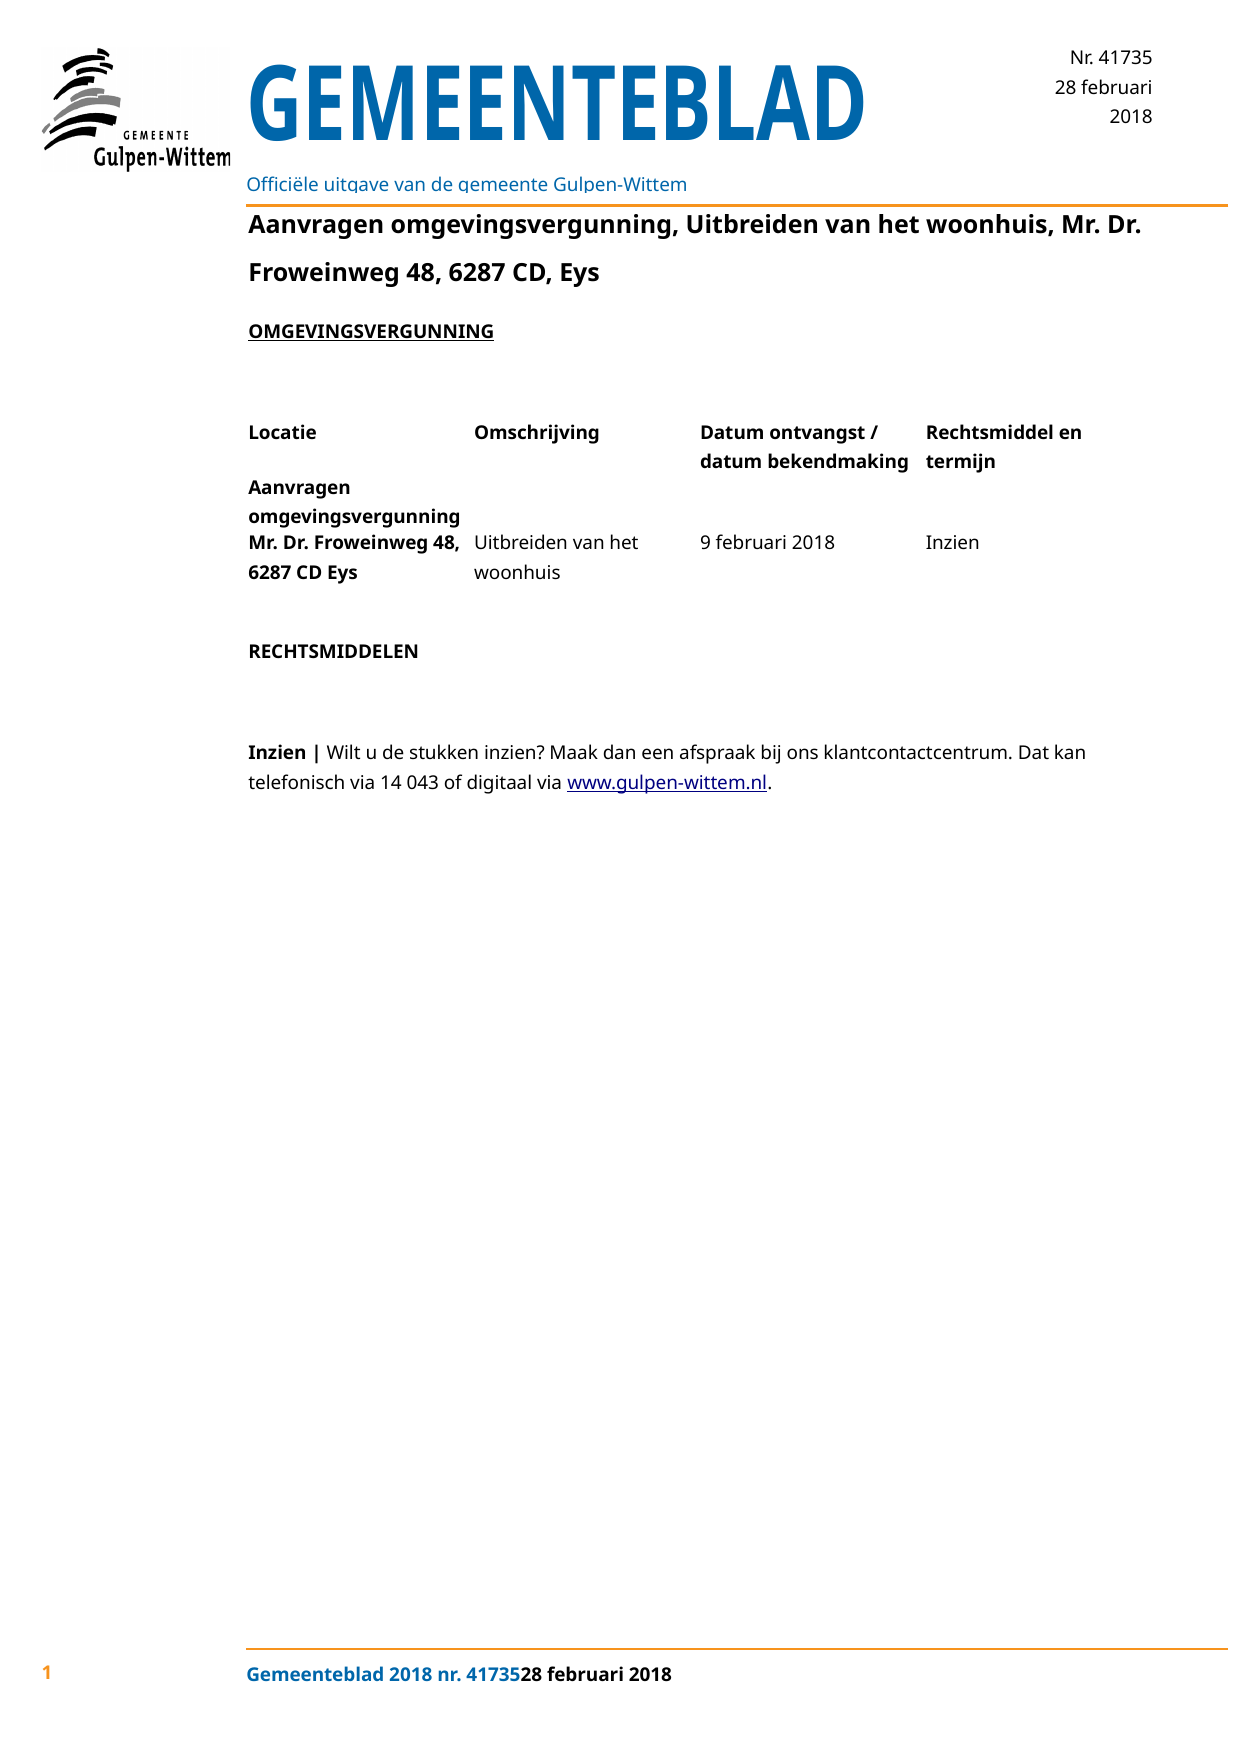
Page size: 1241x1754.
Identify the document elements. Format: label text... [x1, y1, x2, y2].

text Aanvragen omgevingsvergunning, Uitbreiden van het woonhuis, Mr. Dr. Froweinweg 48, 6287 CD, Eys [248, 207, 1152, 288]
table_header Omschrijving [474, 419, 700, 474]
table_header Rechtsmiddel en termijn [926, 419, 1152, 474]
text Inzien | Wilt u de stukken inzien? Maak dan een afspraak bij ons klantcontactcentrum. Dat kan telefonisch via 14 043 of digitaal via www.gulpen-wittem.nl. [248, 739, 1152, 794]
table_cell [474, 474, 700, 529]
table_header Locatie [248, 419, 474, 474]
table_cell Uitbreiden van het woonhuis [474, 530, 700, 585]
text OMGEVINGSVERGUNNING [248, 318, 1152, 344]
table_cell Inzien [926, 530, 1152, 585]
text RECHTSMIDDELEN [248, 638, 1152, 664]
table_cell Mr. Dr. Froweinweg 48, 6287 CD Eys [248, 530, 474, 585]
table_cell 9 februari 2018 [700, 530, 926, 585]
table_header Datum ontvangst / datum bekendmaking [700, 419, 926, 474]
table_cell Aanvragen omgevingsvergunning [248, 474, 474, 529]
picture [41, 47, 231, 172]
table_cell [700, 474, 926, 529]
table_cell [926, 474, 1152, 529]
